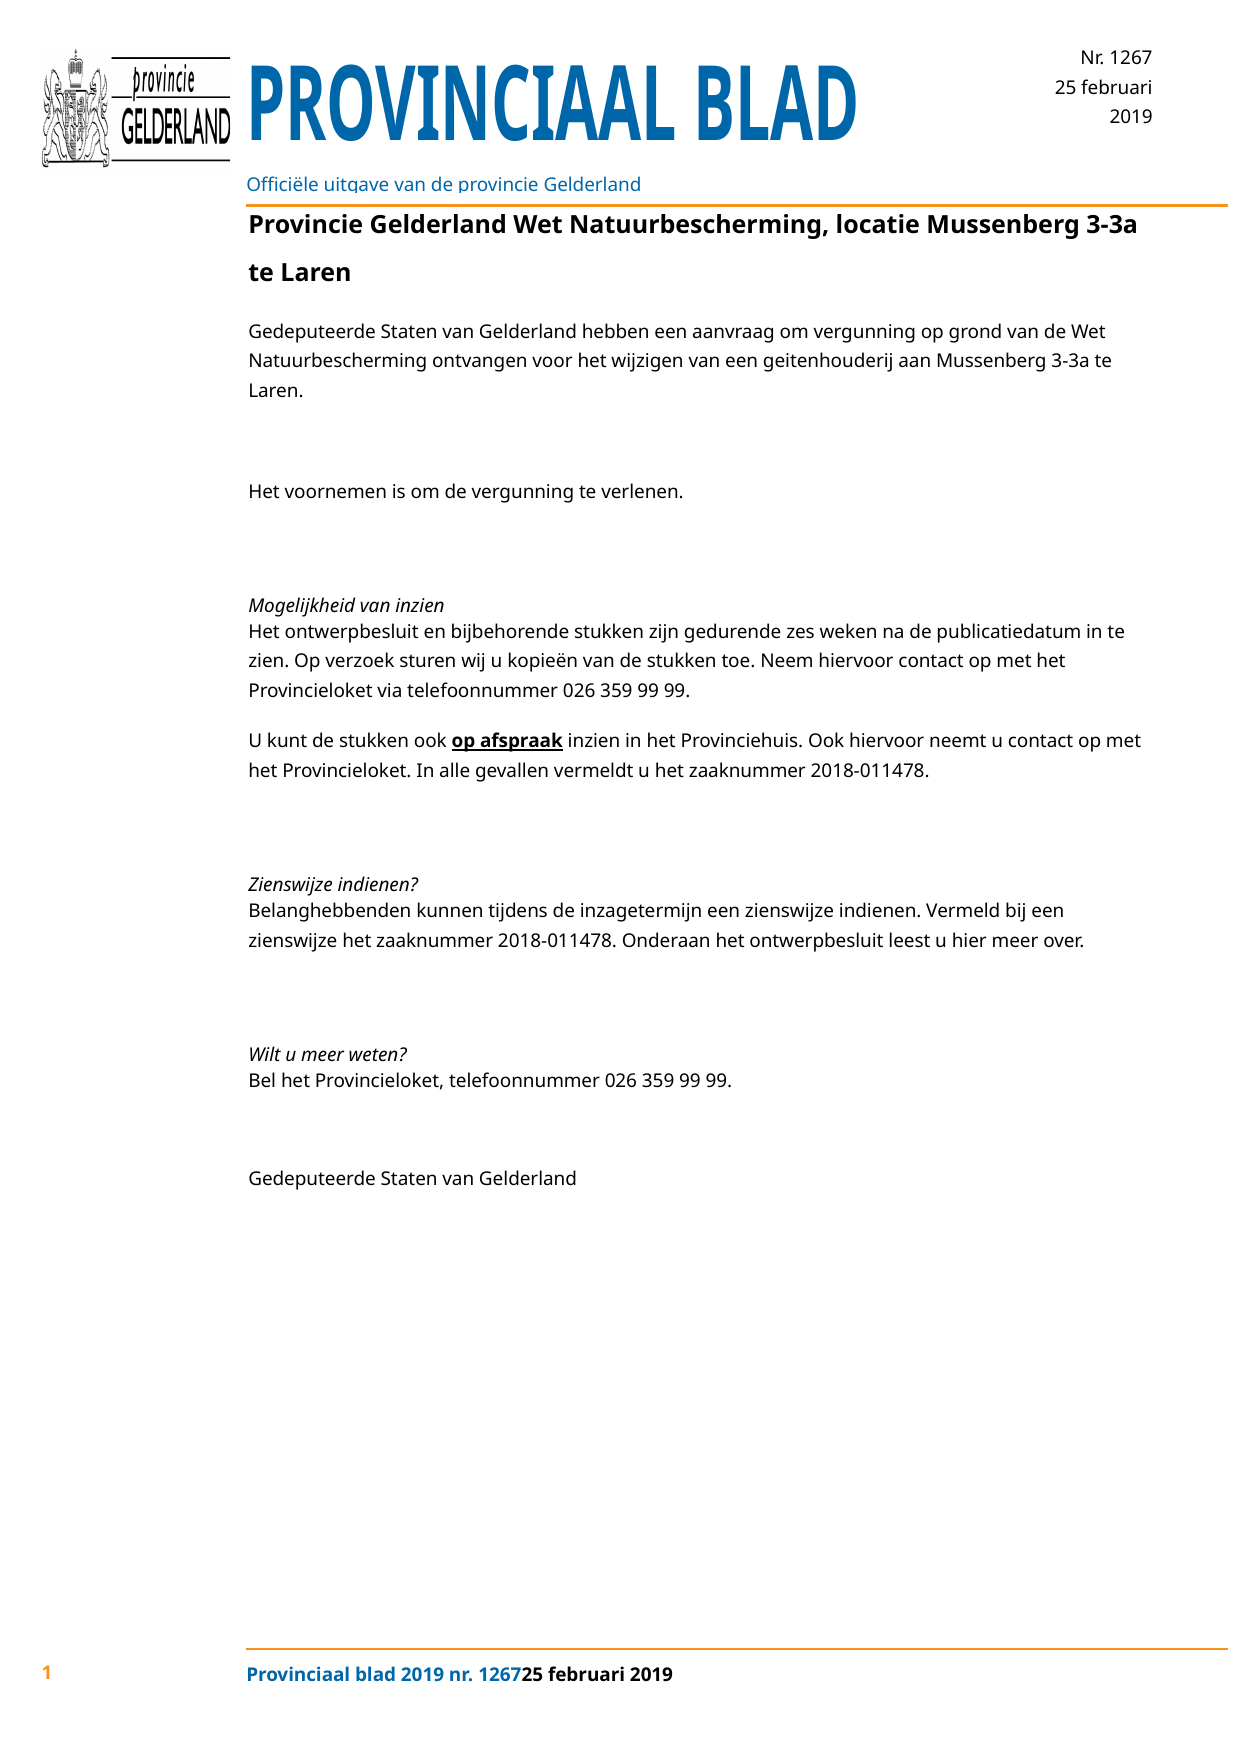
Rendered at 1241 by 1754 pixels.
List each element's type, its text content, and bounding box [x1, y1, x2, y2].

text U kunt de stukken ook op afspraak inzien in het Provinciehuis. Ook hiervoor neemt u contact op met het Provincieloket. In alle gevallen vermeldt u het zaaknummer 2018-011478. [248, 728, 1152, 783]
text Bel het Provincieloket, telefoonnummer 026 359 99 99. [248, 1067, 1152, 1093]
text Gedeputeerde Staten van Gelderland [248, 1165, 1152, 1191]
text Provincie Gelderland Wet Natuurbescherming, locatie Mussenberg 3-3a te Laren [248, 207, 1152, 288]
text Belanghebbenden kunnen tijdens de inzagetermijn een zienswijze indienen. Vermeld bij een zienswijze het zaaknummer 2018-011478. Onderaan het ontwerpbesluit leest u hier meer over. [248, 897, 1152, 953]
text Het ontwerpbesluit en bijbehorende stukken zijn gedurende zes weken na de publicatiedatum in te zien. Op verzoek sturen wij u kopieën van de stukken toe. Neem hiervoor contact op met het Provincieloket via telefoonnummer 026 359 99 99. [248, 618, 1152, 703]
text Het voornemen is om de vergunning te verlenen. [248, 478, 1152, 504]
text Wilt u meer weten? [248, 1041, 1152, 1067]
text Mogelijkheid van inzien [248, 592, 1152, 618]
text Gedeputeerde Staten van Gelderland hebben een aanvraag om vergunning op grond van de Wet Natuurbescherming ontvangen voor het wijzigen van een geitenhouderij aan Mussenberg 3-3a te Laren. [248, 318, 1152, 403]
text Zienswijze indienen? [248, 872, 1152, 897]
picture [41, 47, 231, 172]
